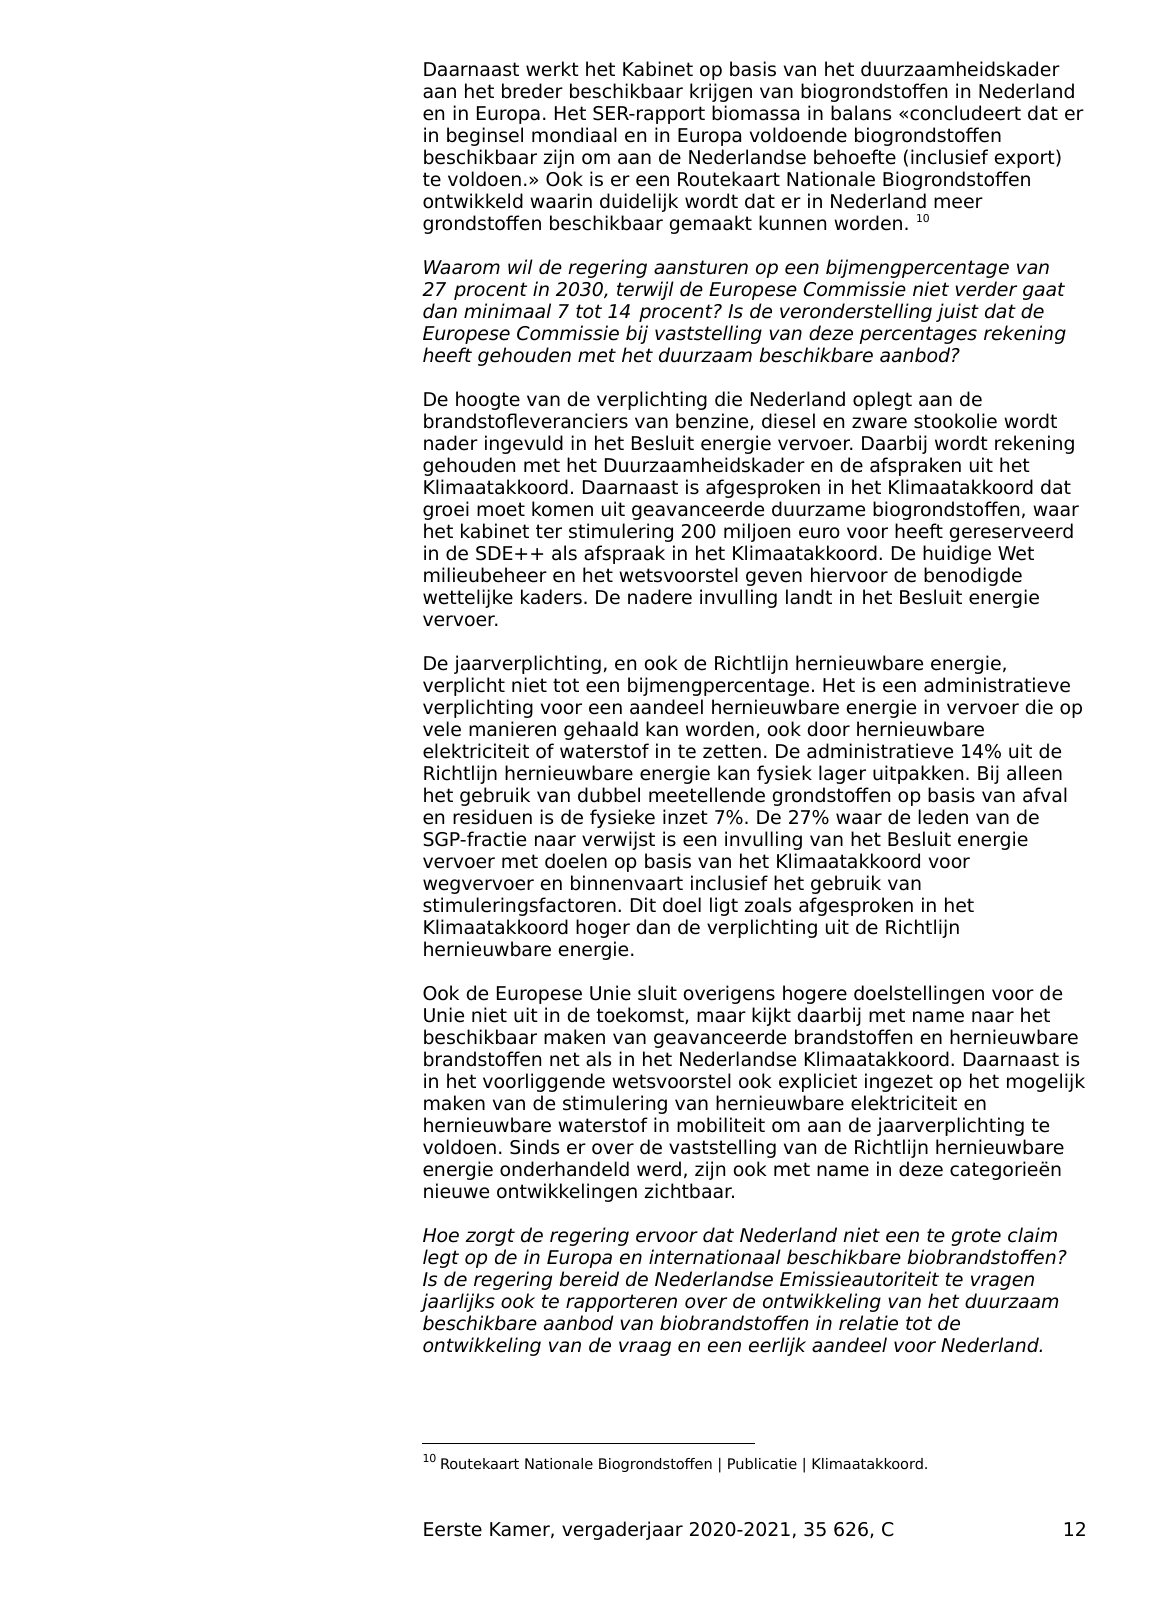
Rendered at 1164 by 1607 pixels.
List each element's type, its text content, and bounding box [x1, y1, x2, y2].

text De jaarverplichting, en ook de Richtlijn hernieuwbare energie, verplicht niet tot een bijmengpercentage. Het is een administratieve verplichting voor een aandeel hernieuwbare energie in vervoer die op vele manieren gehaald kan worden, ook door hernieuwbare elektriciteit of waterstof in te zetten. De administratieve 14% uit de Richtlijn hernieuwbare energie kan fysiek lager uitpakken. Bij alleen het gebruik van dubbel meetellende grondstoffen op basis van afval en residuen is de fysieke inzet 7%. De 27% waar de leden van de SGP-fractie naar verwijst is een invulling van het Besluit energie vervoer met doelen op basis van het Klimaatakkoord voor wegvervoer en binnenvaart inclusief het gebruik van stimuleringsfactoren. Dit doel ligt zoals afgesproken in het Klimaatakkoord hoger dan de verplichting uit de Richtlijn hernieuwbare energie. [422, 653, 1087, 961]
text Routekaart Nationale Biogrondstoffen | Publicatie | Klimaatakkoord. [422, 1452, 1087, 1474]
text Daarnaast werkt het Kabinet op basis van het duurzaamheidskader aan het breder beschikbaar krijgen van biogrondstoffen in Nederland en in Europa. Het SER-rapport biomassa in balans «concludeert dat er in beginsel mondiaal en in Europa voldoende biogrondstoffen beschikbaar zijn om aan de Nederlandse behoefte (inclusief export) te voldoen.» Ook is er een Routekaart Nationale Biogrondstoffen ontwikkeld waarin duidelijk wordt dat er in Nederland meer grondstoffen beschikbaar gemaakt kunnen worden. [422, 59, 1087, 235]
text Ook de Europese Unie sluit overigens hogere doelstellingen voor de Unie niet uit in de toekomst, maar kijkt daarbij met name naar het beschikbaar maken van geavanceerde brandstoffen en hernieuwbare brandstoffen net als in het Nederlandse Klimaatakkoord. Daarnaast is in het voorliggende wetsvoorstel ook expliciet ingezet op het mogelijk maken van de stimulering van hernieuwbare elektriciteit en hernieuwbare waterstof in mobiliteit om aan de jaarverplichting te voldoen. Sinds er over de vaststelling van de Richtlijn hernieuwbare energie onderhandeld werd, zijn ook met name in deze categorieën nieuwe ontwikkelingen zichtbaar. [422, 983, 1087, 1203]
text Hoe zorgt de regering ervoor dat Nederland niet een te grote claim legt op de in Europa en internationaal beschikbare biobrandstoffen? Is de regering bereid de Nederlandse Emissieautoriteit te vragen jaarlijks ook te rapporteren over de ontwikkeling van het duurzaam beschikbare aanbod van biobrandstoffen in relatie tot de ontwikkeling van de vraag en een eerlijk aandeel voor Nederland. [422, 1225, 1087, 1357]
text Waarom wil de regering aansturen op een bijmengpercentage van 27 procent in 2030, terwijl de Europese Commissie niet verder gaat dan minimaal 7 tot 14 procent? Is de veronderstelling juist dat de Europese Commissie bij vaststelling van deze percentages rekening heeft gehouden met het duurzaam beschikbare aanbod? [422, 257, 1087, 367]
text De hoogte van de verplichting die Nederland oplegt aan de brandstofleveranciers van benzine, diesel en zware stookolie wordt nader ingevuld in het Besluit energie vervoer. Daarbij wordt rekening gehouden met het Duurzaamheidskader en de afspraken uit het Klimaatakkoord. Daarnaast is afgesproken in het Klimaatakkoord dat groei moet komen uit geavanceerde duurzame biogrondstoffen, waar het kabinet ter stimulering 200 miljoen euro voor heeft gereserveerd in de SDE++ als afspraak in het Klimaatakkoord. De huidige Wet milieubeheer en het wetsvoorstel geven hiervoor de benodigde wettelijke kaders. De nadere invulling landt in het Besluit energie vervoer. [422, 389, 1087, 631]
